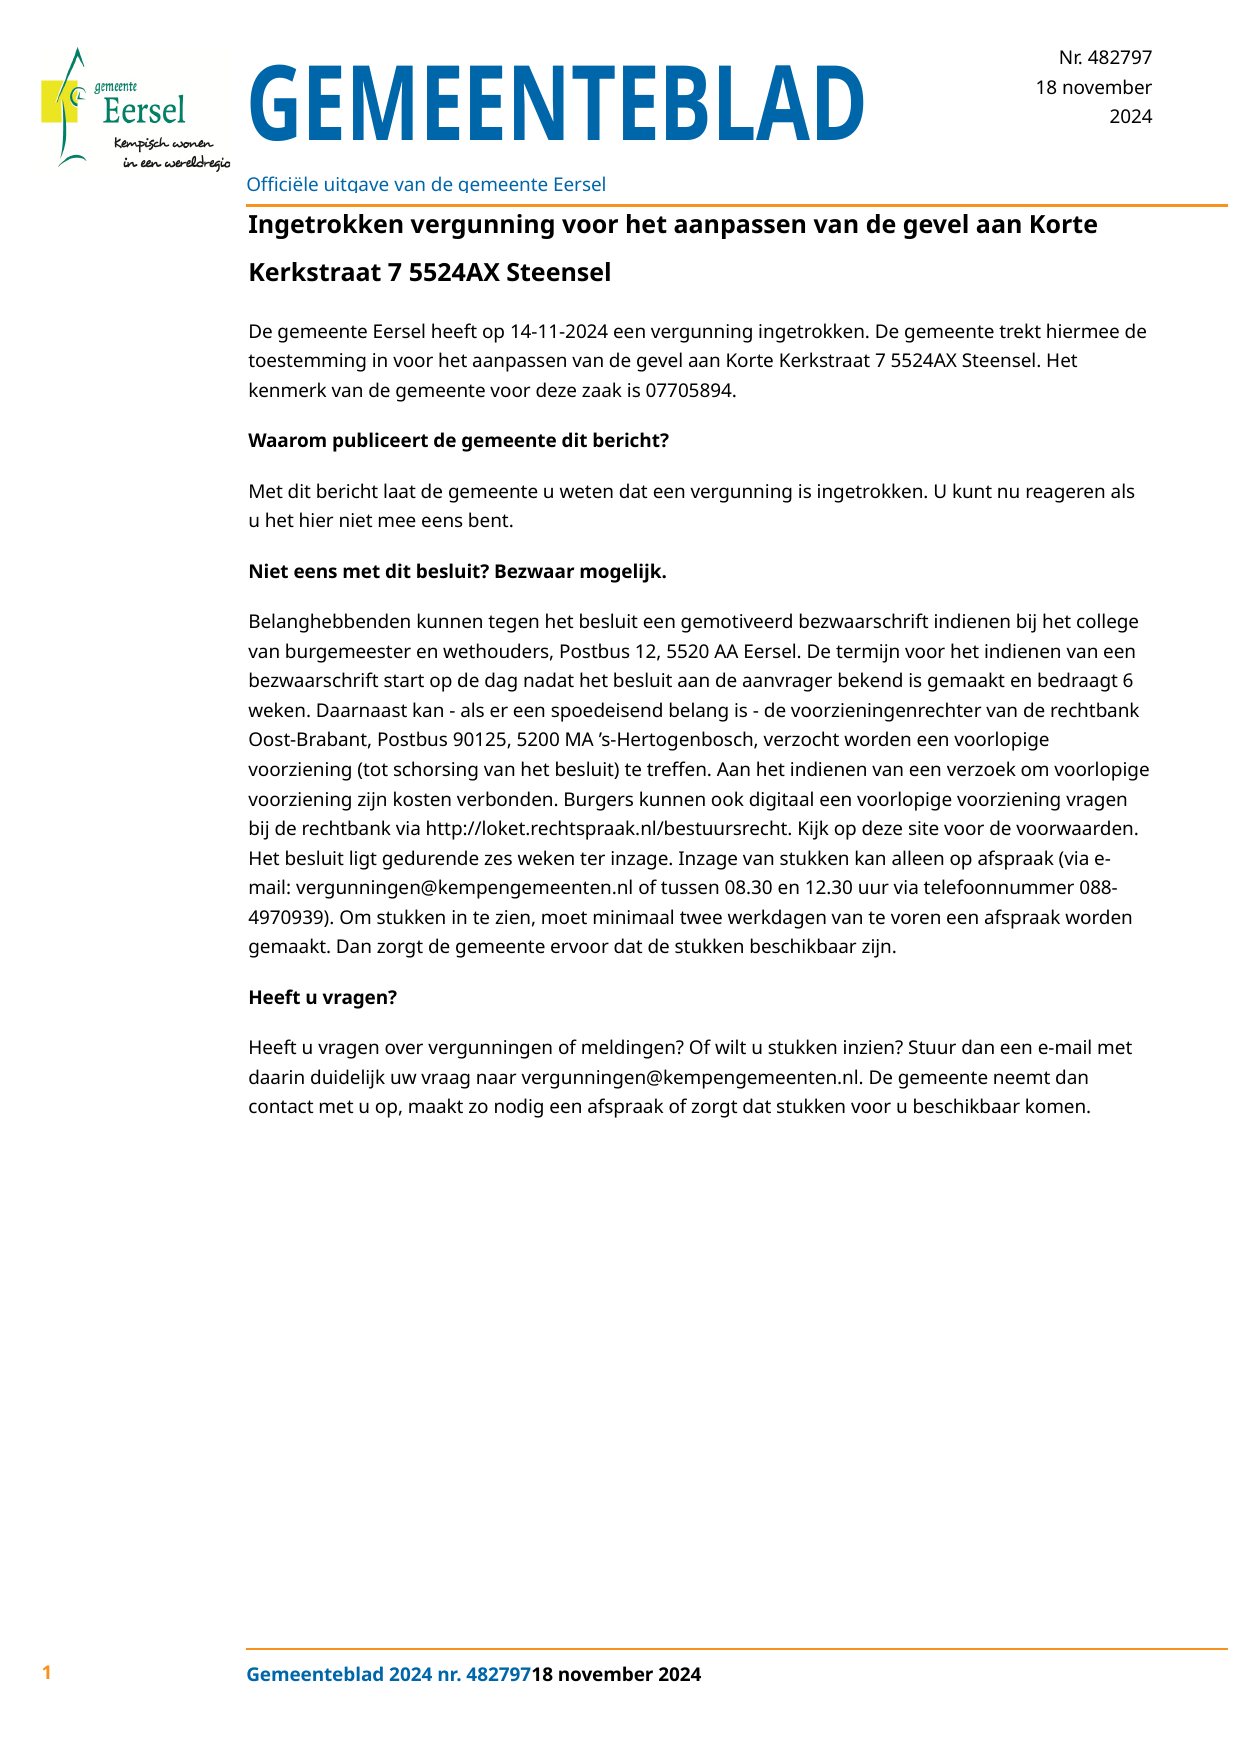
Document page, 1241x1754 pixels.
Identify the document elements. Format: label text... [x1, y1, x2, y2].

text Met dit bericht laat de gemeente u weten dat een vergunning is ingetrokken. U kunt nu reageren als u het hier niet mee eens bent. [248, 478, 1152, 533]
text Belanghebbenden kunnen tegen het besluit een gemotiveerd bezwaarschrift indienen bij het college van burgemeester en wethouders, Postbus 12, 5520 AA Eersel. De termijn voor het indienen van een bezwaarschrift start op de dag nadat het besluit aan de aanvrager bekend is gemaakt en bedraagt 6 weken. Daarnaast kan - als er een spoedeisend belang is - de voorzieningenrechter van de rechtbank Oost-Brabant, Postbus 90125, 5200 MA ’s-Hertogenbosch, verzocht worden een voorlopige voorziening (tot schorsing van het besluit) te treffen. Aan het indienen van een verzoek om voorlopige voorziening zijn kosten verbonden. Burgers kunnen ook digitaal een voorlopige voorziening vragen bij de rechtbank via http://loket.rechtspraak.nl/bestuursrecht. Kijk op deze site voor de voorwaarden. Het besluit ligt gedurende zes weken ter inzage. Inzage van stukken kan alleen op afspraak (via e-mail: vergunningen@kempengemeenten.nl of tussen 08.30 en 12.30 uur via telefoonnummer 088-4970939). Om stukken in te zien, moet minimaal twee werkdagen van te voren een afspraak worden gemaakt. Dan zorgt de gemeente ervoor dat de stukken beschikbaar zijn. [248, 608, 1152, 959]
text Heeft u vragen? [248, 984, 1152, 1010]
text Waarom publiceert de gemeente dit bericht? [248, 427, 1152, 453]
text Ingetrokken vergunning voor het aanpassen van de gevel aan Korte Kerkstraat 7 5524AX Steensel [248, 207, 1152, 288]
text De gemeente Eersel heeft op 14-11-2024 een vergunning ingetrokken. De gemeente trekt hiermee de toestemming in voor het aanpassen van de gevel aan Korte Kerkstraat 7 5524AX Steensel. Het kenmerk van de gemeente voor deze zaak is 07705894. [248, 318, 1152, 403]
text Heeft u vragen over vergunningen of meldingen? Of wilt u stukken inzien? Stuur dan een e-mail met daarin duidelijk uw vraag naar vergunningen@kempengemeenten.nl. De gemeente neemt dan contact met u op, maakt zo nodig een afspraak of zorgt dat stukken voor u beschikbaar komen. [248, 1034, 1152, 1119]
picture [41, 47, 231, 172]
text Niet eens met dit besluit? Bezwaar mogelijk. [248, 558, 1152, 584]
